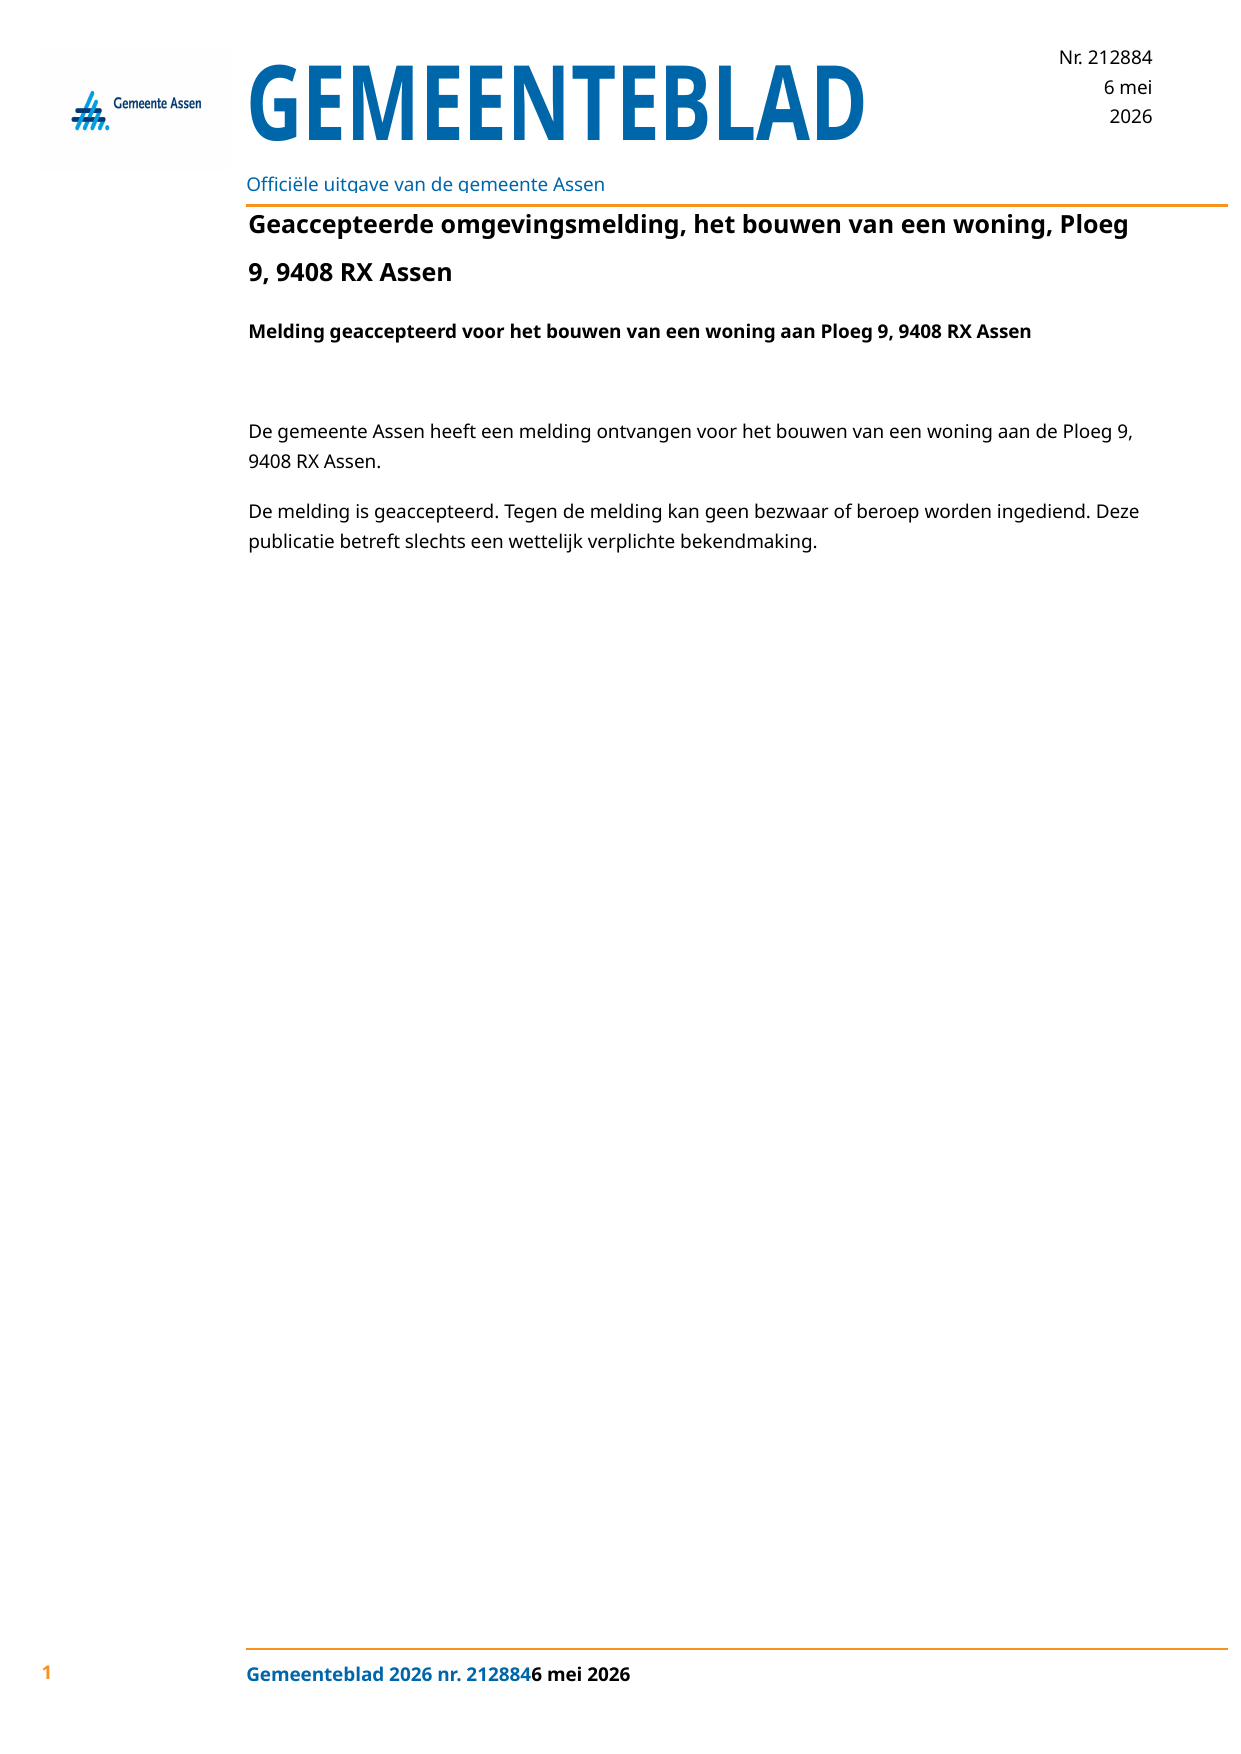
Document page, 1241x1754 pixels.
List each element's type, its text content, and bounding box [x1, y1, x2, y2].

text De melding is geaccepteerd. Tegen de melding kan geen bezwaar of beroep worden ingediend. Deze publicatie betreft slechts een wettelijk verplichte bekendmaking. [248, 499, 1152, 554]
text De gemeente Assen heeft een melding ontvangen voor het bouwen van een woning aan de Ploeg 9, 9408 RX Assen. [248, 419, 1152, 474]
text Geaccepteerde omgevingsmelding, het bouwen van een woning, Ploeg 9, 9408 RX Assen [248, 207, 1152, 288]
picture [41, 47, 231, 172]
text Melding geaccepteerd voor het bouwen van een woning aan Ploeg 9, 9408 RX Assen [248, 318, 1152, 344]
